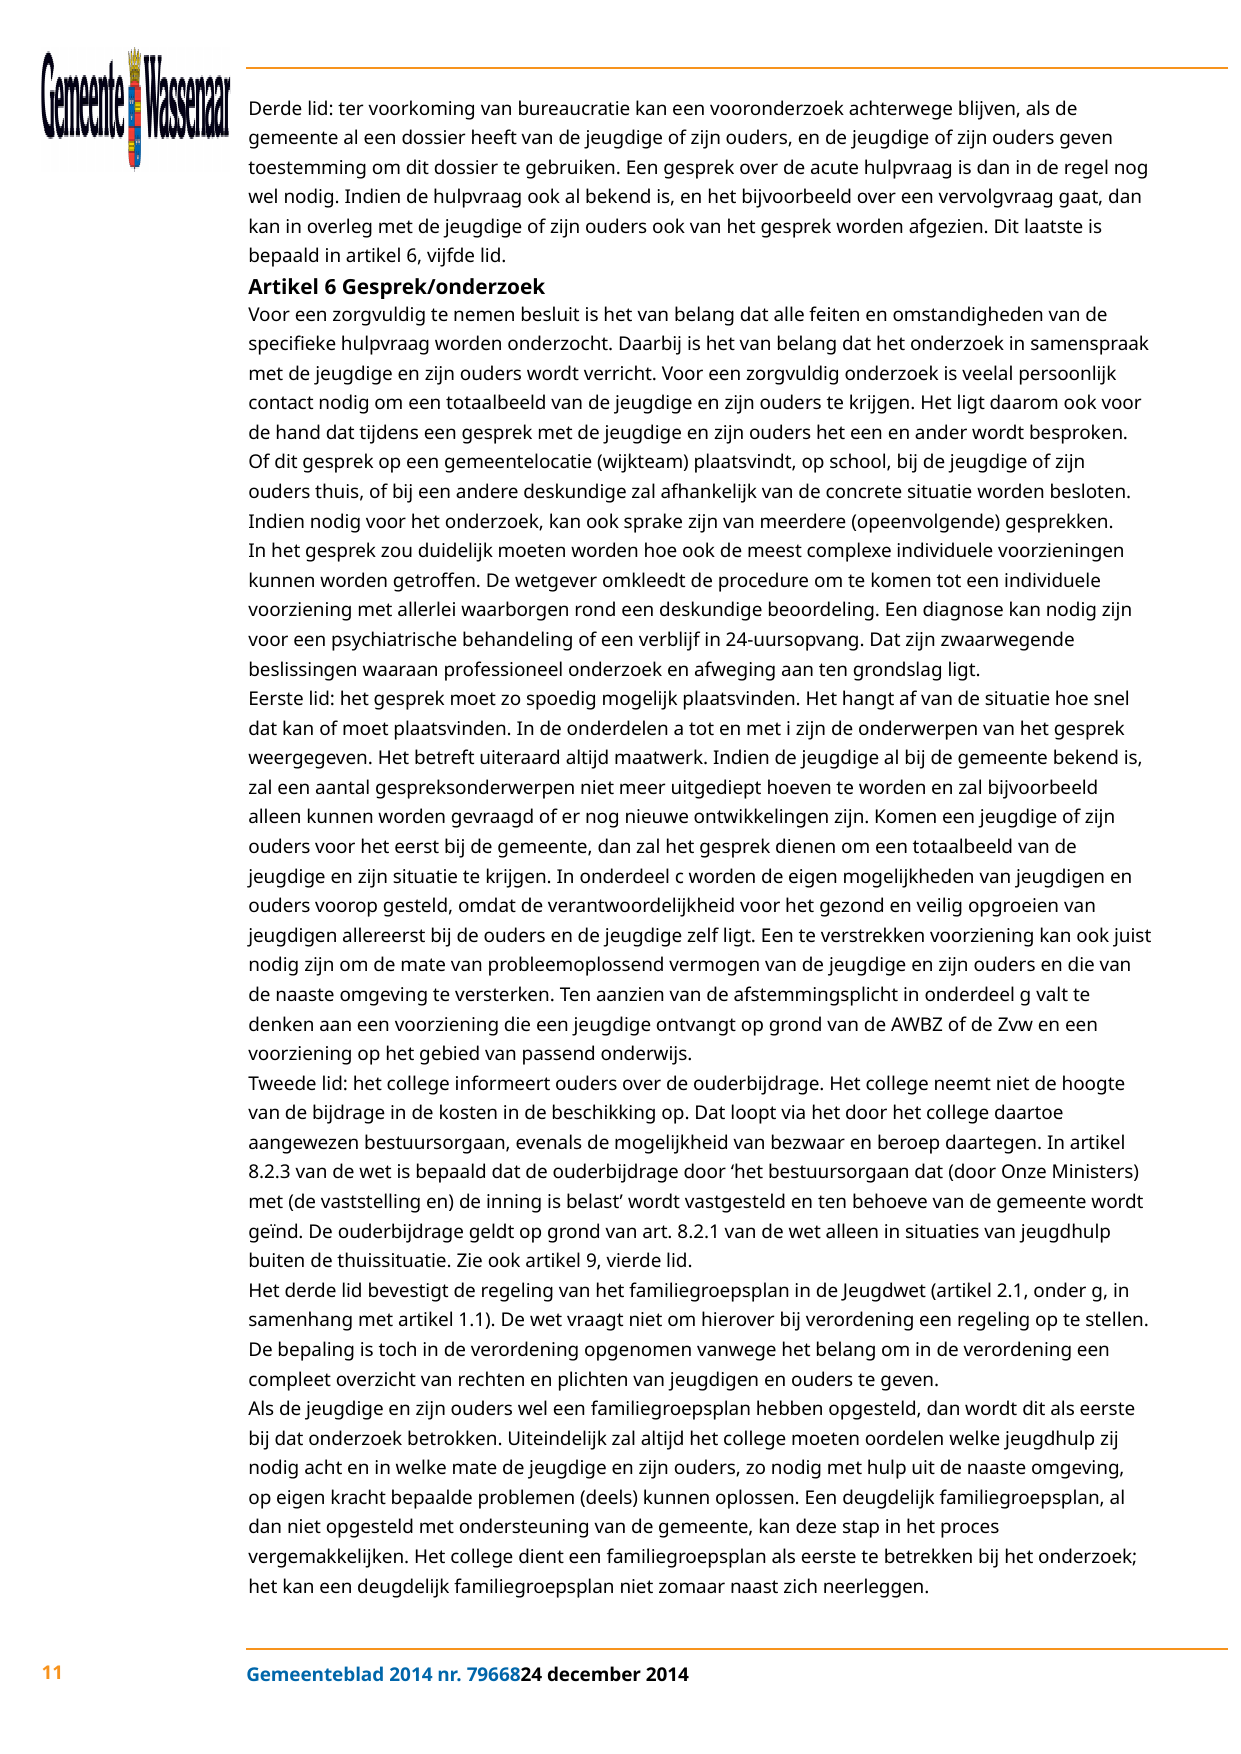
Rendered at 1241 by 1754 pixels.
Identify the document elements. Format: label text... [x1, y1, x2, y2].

picture [41, 47, 231, 172]
text In het gesprek zou duidelijk moeten worden hoe ook de meest complexe individuele voorzieningen kunnen worden getroffen. De wetgever omkleedt de procedure om te komen tot een individuele voorziening met allerlei waarborgen rond een deskundige beoordeling. Een diagnose kan nodig zijn voor een psychiatrische behandeling of een verblijf in 24-uursopvang. Dat zijn zwaarwegende beslissingen waaraan professioneel onderzoek en afweging aan ten grondslag ligt. [248, 537, 1152, 681]
text Eerste lid: het gesprek moet zo spoedig mogelijk plaatsvinden. Het hangt af van de situatie hoe snel dat kan of moet plaatsvinden. In de onderdelen a tot en met i zijn de onderwerpen van het gesprek weergegeven. Het betreft uiteraard altijd maatwerk. Indien de jeugdige al bij de gemeente bekend is, zal een aantal gespreksonderwerpen niet meer uitgediept hoeven te worden en zal bijvoorbeeld alleen kunnen worden gevraagd of er nog nieuwe ontwikkelingen zijn. Komen een jeugdige of zijn ouders voor het eerst bij de gemeente, dan zal het gesprek dienen om een totaalbeeld van de jeugdige en zijn situatie te krijgen. In onderdeel c worden de eigen mogelijkheden van jeugdigen en ouders voorop gesteld, omdat de verantwoordelijkheid voor het gezond en veilig opgroeien van jeugdigen allereerst bij de ouders en de jeugdige zelf ligt. Een te verstrekken voorziening kan ook juist nodig zijn om de mate van probleemoplossend vermogen van de jeugdige en zijn ouders en die van de naaste omgeving te versterken. Ten aanzien van de afstemmingsplicht in onderdeel g valt te denken aan een voorziening die een jeugdige ontvangt op grond van de AWBZ of de Zvw en een voorziening op het gebied van passend onderwijs. [248, 685, 1152, 1066]
text Derde lid: ter voorkoming van bureaucratie kan een vooronderzoek achterwege blijven, als de gemeente al een dossier heeft van de jeugdige of zijn ouders, en de jeugdige of zijn ouders geven toestemming om dit dossier te gebruiken. Een gesprek over de acute hulpvraag is dan in de regel nog wel nodig. Indien de hulpvraag ook al bekend is, en het bijvoorbeeld over een vervolgvraag gaat, dan kan in overleg met de jeugdige of zijn ouders ook van het gesprek worden afgezien. Dit laatste is bepaald in artikel 6, vijfde lid. [248, 95, 1152, 268]
text Voor een zorgvuldig te nemen besluit is het van belang dat alle feiten en omstandigheden van de specifieke hulpvraag worden onderzocht. Daarbij is het van belang dat het onderzoek in samenspraak met de jeugdige en zijn ouders wordt verricht. Voor een zorgvuldig onderzoek is veelal persoonlijk contact nodig om een totaalbeeld van de jeugdige en zijn ouders te krijgen. Het ligt daarom ook voor de hand dat tijdens een gesprek met de jeugdige en zijn ouders het een en ander wordt besproken. Of dit gesprek op een gemeentelocatie (wijkteam) plaatsvindt, op school, bij de jeugdige of zijn ouders thuis, of bij een andere deskundige zal afhankelijk van de concrete situatie worden besloten. Indien nodig voor het onderzoek, kan ook sprake zijn van meerdere (opeenvolgende) gesprekken. [248, 301, 1152, 533]
text Tweede lid: het college informeert ouders over de ouderbijdrage. Het college neemt niet de hoogte van de bijdrage in de kosten in de beschikking op. Dat loopt via het door het college daartoe aangewezen bestuursorgaan, evenals de mogelijkheid van bezwaar en beroep daartegen. In artikel 8.2.3 van de wet is bepaald dat de ouderbijdrage door ‘het bestuursorgaan dat (door Onze Ministers) met (de vaststelling en) de inning is belast’ wordt vastgesteld en ten behoeve van de gemeente wordt geïnd. De ouderbijdrage geldt op grond van art. 8.2.1 van de wet alleen in situaties van jeugdhulp buiten de thuissituatie. Zie ook artikel 9, vierde lid. [248, 1070, 1152, 1273]
text Het derde lid bevestigt de regeling van het familiegroepsplan in de Jeugdwet (artikel 2.1, onder g, in samenhang met artikel 1.1). De wet vraagt niet om hierover bij verordening een regeling op te stellen. De bepaling is toch in de verordening opgenomen vanwege het belang om in de verordening een compleet overzicht van rechten en plichten van jeugdigen en ouders te geven. [248, 1277, 1152, 1391]
text Artikel 6 Gesprek/onderzoek [248, 272, 1152, 301]
text Als de jeugdige en zijn ouders wel een familiegroepsplan hebben opgesteld, dan wordt dit als eerste bij dat onderzoek betrokken. Uiteindelijk zal altijd het college moeten oordelen welke jeugdhulp zij nodig acht en in welke mate de jeugdige en zijn ouders, zo nodig met hulp uit de naaste omgeving, op eigen kracht bepaalde problemen (deels) kunnen oplossen. Een deugdelijk familiegroepsplan, al dan niet opgesteld met ondersteuning van de gemeente, kan deze stap in het proces vergemakkelijken. Het college dient een familiegroepsplan als eerste te betrekken bij het onderzoek; het kan een deugdelijk familiegroepsplan niet zomaar naast zich neerleggen. [248, 1395, 1152, 1598]
